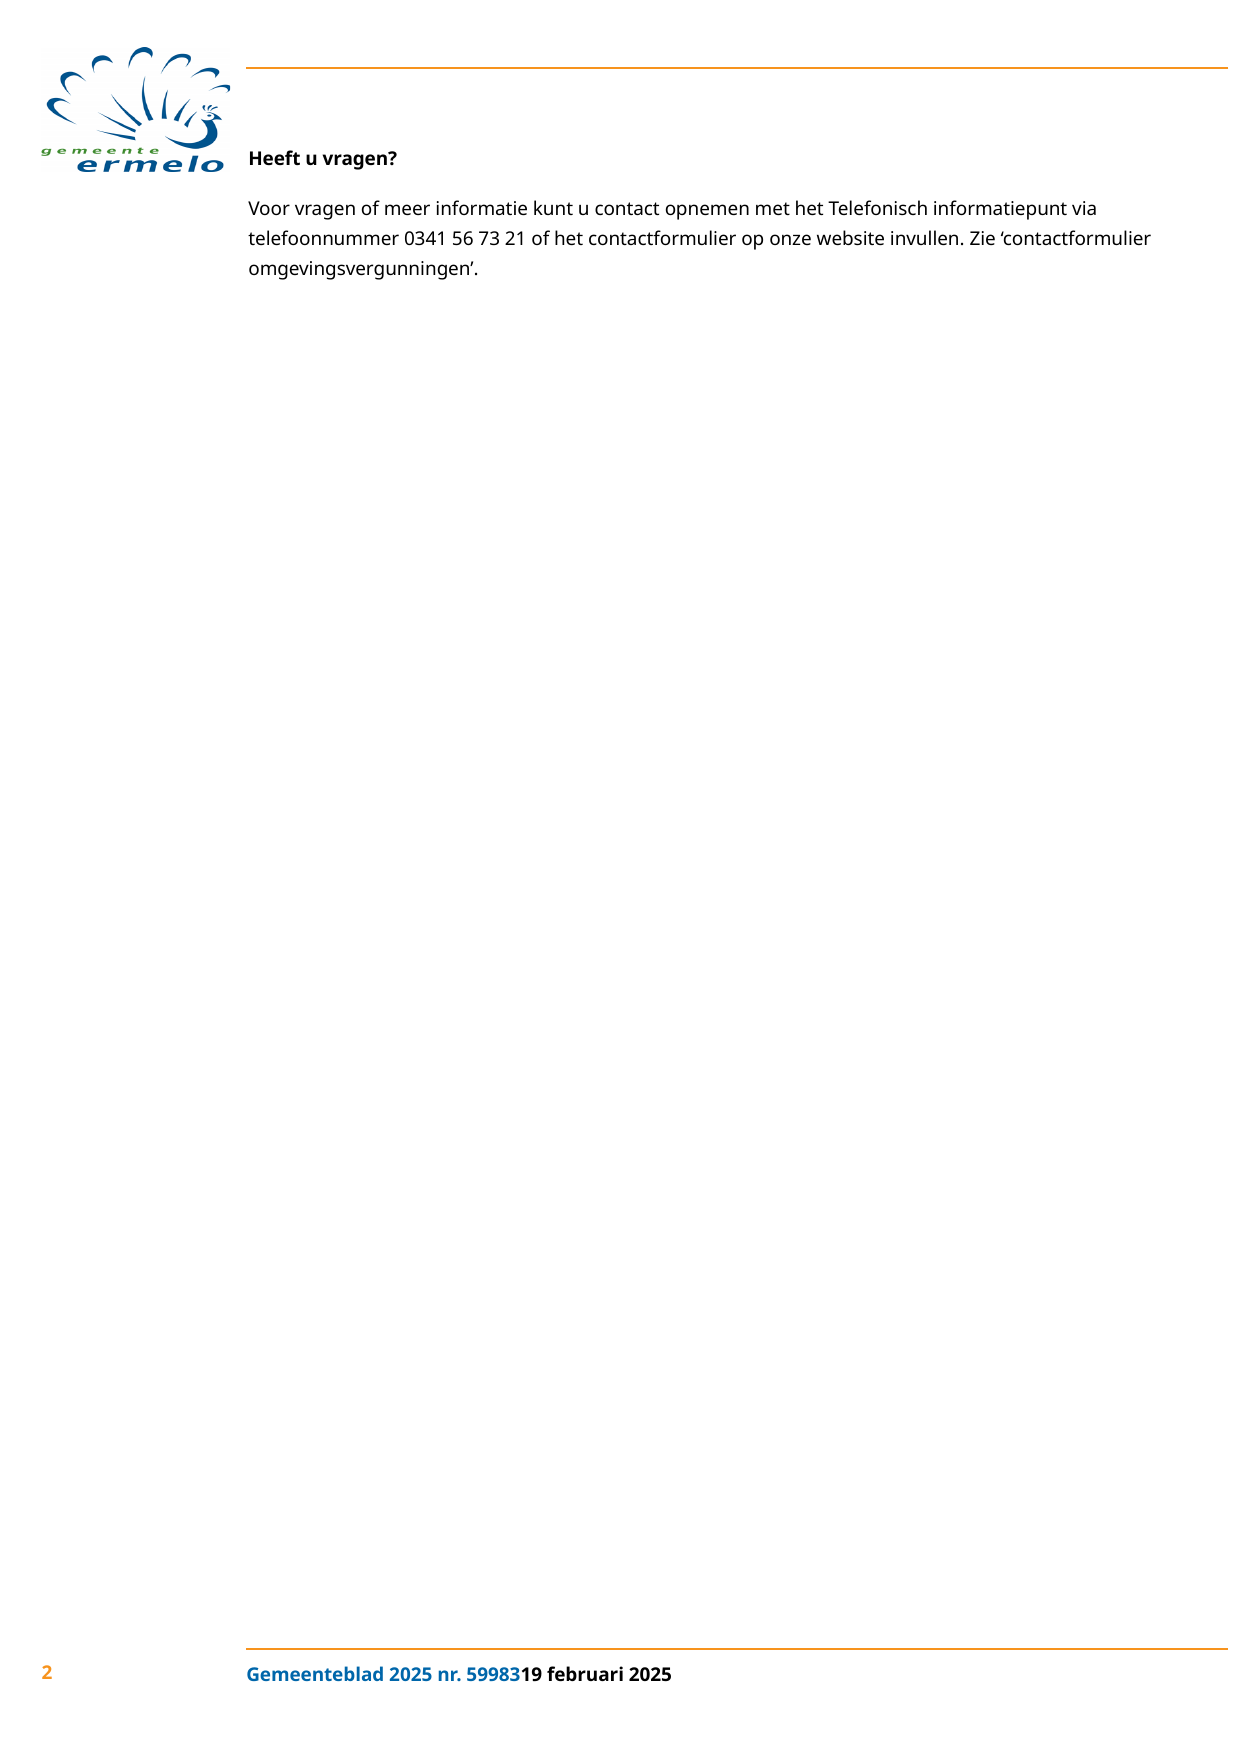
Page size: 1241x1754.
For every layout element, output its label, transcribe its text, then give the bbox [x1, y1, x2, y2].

text Voor vragen of meer informatie kunt u contact opnemen met het Telefonisch informatiepunt via telefoonnummer 0341 56 73 21 of het contactformulier op onze website invullen. Zie ‘contactformulier omgevingsvergunningen’. [248, 196, 1152, 281]
text Heeft u vragen? [248, 145, 1152, 171]
picture [41, 47, 231, 172]
